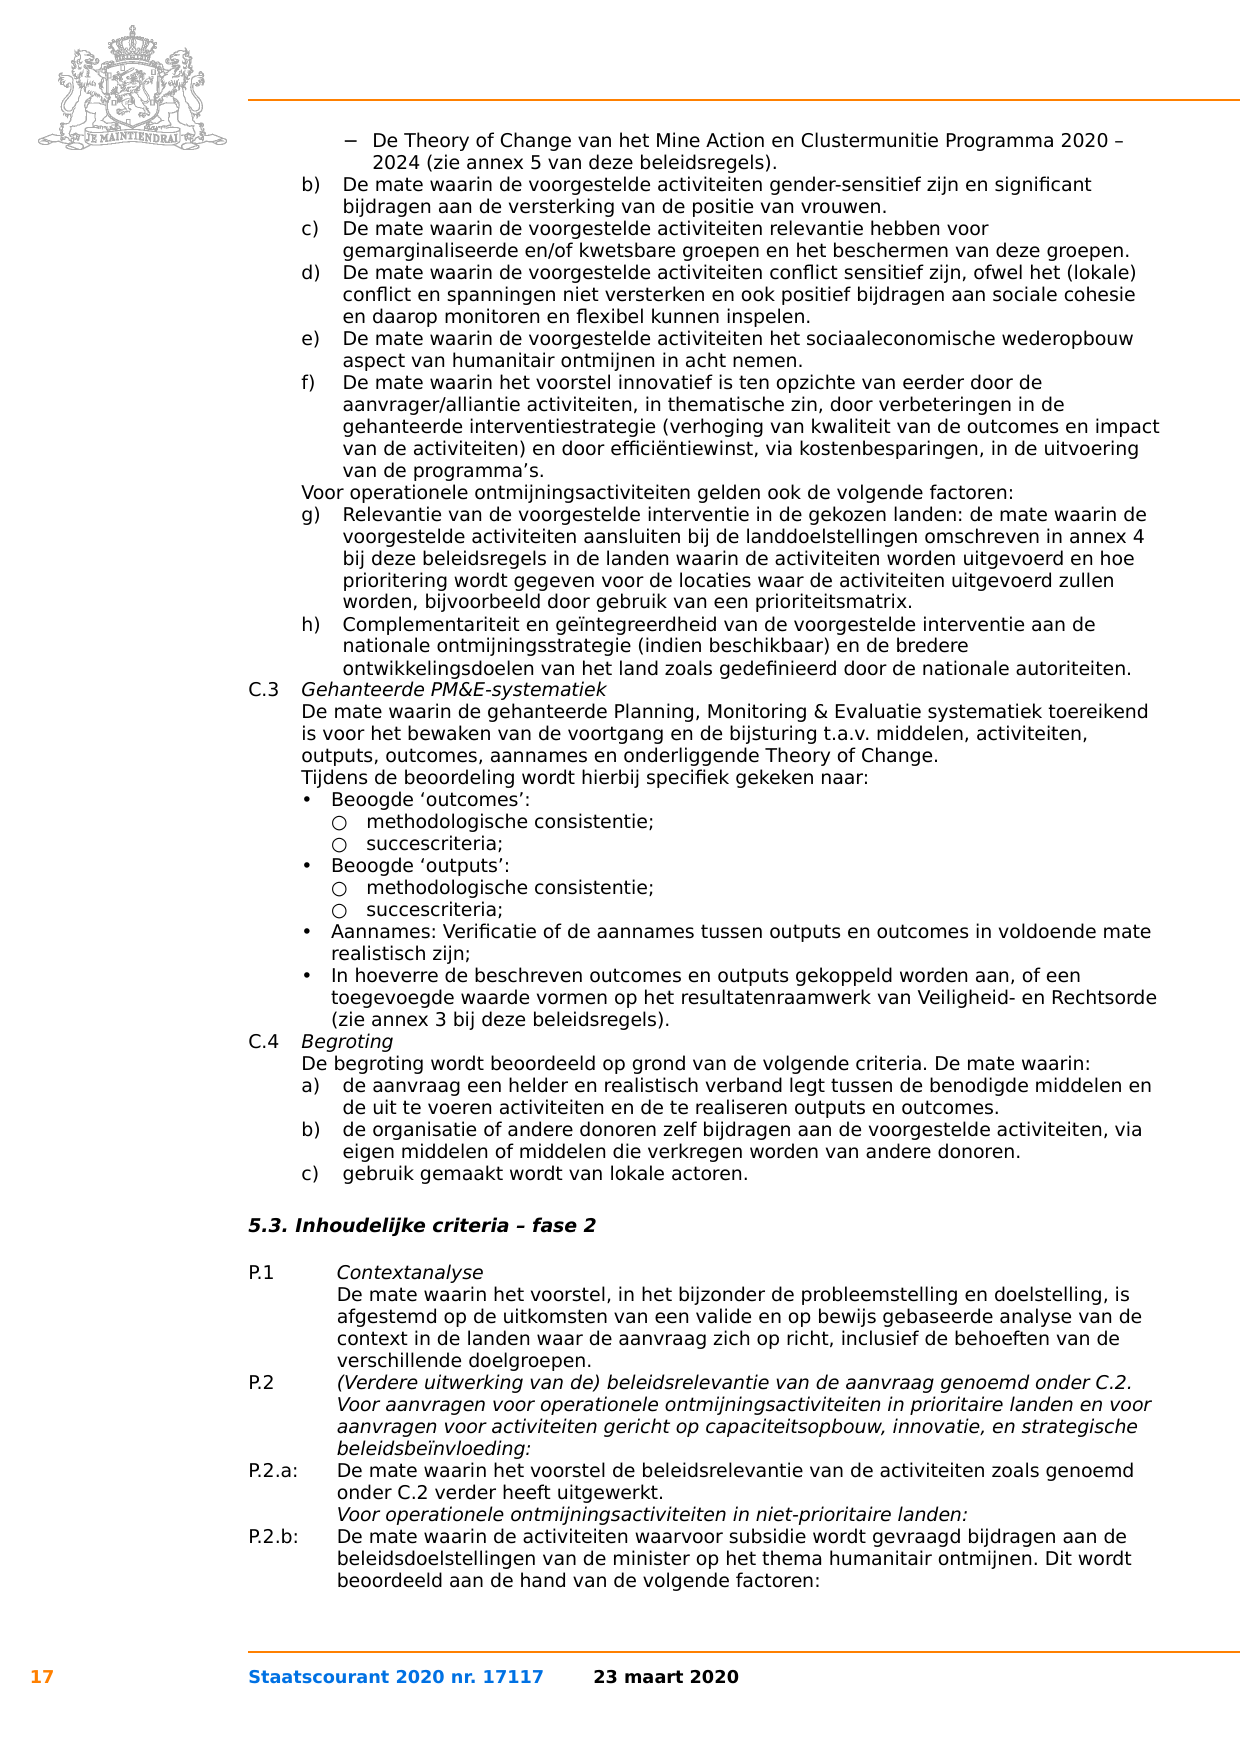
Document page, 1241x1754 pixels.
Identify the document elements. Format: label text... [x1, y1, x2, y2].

text c) De mate waarin de voorgestelde activiteiten relevantie hebben voor gemarginaliseerde en/of kwetsbare groepen en het beschermen van deze groepen. [301, 218, 1163, 262]
text De mate waarin het voorstel, in het bijzonder de probleemstelling en doelstelling, is afgestemd op de uitkomsten van een valide en op bewijs gebaseerde analyse van de context in de landen waar de aanvraag zich op richt, inclusief de behoeften van de verschillende doelgroepen. [337, 1284, 1163, 1372]
subtitle 5.3. Inhoudelijke criteria – fase 2 [248, 1215, 1163, 1237]
text b) De mate waarin de voorgestelde activiteiten gender-sensitief zijn en significant bijdragen aan de versterking van de positie van vrouwen. [301, 174, 1163, 218]
text P.2.a: De mate waarin het voorstel de beleidsrelevantie van de activiteiten zoals genoemd onder C.2 verder heeft uitgewerkt. [248, 1460, 1163, 1504]
text ○ succescriteria; [331, 833, 1163, 855]
text • Beoogde ‘outputs’: [301, 855, 1163, 877]
text C.4 Begroting [248, 1031, 1163, 1053]
text − De Theory of Change van het Mine Action en Clustermunitie Programma 2020 – 2024 (zie annex 5 van deze beleidsregels). [343, 130, 1163, 174]
picture [38, 25, 227, 150]
text De begroting wordt beoordeeld op grond van de volgende criteria. De mate waarin: [301, 1053, 1163, 1075]
text a) de aanvraag een helder en realistisch verband legt tussen de benodigde middelen en de uit te voeren activiteiten en de te realiseren outputs en outcomes. [301, 1075, 1163, 1119]
text ○ succescriteria; [331, 899, 1163, 921]
text ○ methodologische consistentie; [331, 877, 1163, 899]
text • In hoeverre de beschreven outcomes en outputs gekoppeld worden aan, of een toegevoegde waarde vormen op het resultatenraamwerk van Veiligheid- en Rechtsorde (zie annex 3 bij deze beleidsregels). [301, 965, 1163, 1031]
text • Aannames: Verificatie of de aannames tussen outputs en outcomes in voldoende mate realistisch zijn; [301, 921, 1163, 965]
text f) De mate waarin het voorstel innovatief is ten opzichte van eerder door de aanvrager/alliantie activiteiten, in thematische zin, door verbeteringen in de gehanteerde interventiestrategie (verhoging van kwaliteit van de outcomes en impact van de activiteiten) en door efficiëntiewinst, via kostenbesparingen, in de uitvoering van de programma’s. [301, 372, 1163, 482]
text P.2.b: De mate waarin de activiteiten waarvoor subsidie wordt gevraagd bijdragen aan de beleidsdoelstellingen van de minister op het thema humanitair ontmijnen. Dit wordt beoordeeld aan de hand van de volgende factoren: [248, 1526, 1163, 1592]
text b) de organisatie of andere donoren zelf bijdragen aan de voorgestelde activiteiten, via eigen middelen of middelen die verkregen worden van andere donoren. [301, 1119, 1163, 1163]
text Voor aanvragen voor operationele ontmijningsactiviteiten in prioritaire landen en voor aanvragen voor activiteiten gericht op capaciteitsopbouw, innovatie, en strategische beleidsbeïnvloeding: [337, 1394, 1163, 1460]
text Voor operationele ontmijningsactiviteiten in niet-prioritaire landen: [337, 1504, 1163, 1526]
text e) De mate waarin de voorgestelde activiteiten het sociaaleconomische wederopbouw aspect van humanitair ontmijnen in acht nemen. [301, 328, 1163, 372]
text ○ methodologische consistentie; [331, 811, 1163, 833]
text c) gebruik gemaakt wordt van lokale actoren. [301, 1163, 1163, 1185]
text • Beoogde ‘outcomes’: [301, 789, 1163, 811]
text Tijdens de beoordeling wordt hierbij specifiek gekeken naar: [301, 767, 1163, 789]
text Voor operationele ontmijningsactiviteiten gelden ook de volgende factoren: [301, 482, 1163, 503]
text C.3 Gehanteerde PM&E-systematiek [248, 679, 1163, 701]
text g) Relevantie van de voorgestelde interventie in de gekozen landen: de mate waarin de voorgestelde activiteiten aansluiten bij de landdoelstellingen omschreven in annex 4 bij deze beleidsregels in de landen waarin de activiteiten worden uitgevoerd en hoe prioritering wordt gegeven voor de locaties waar de activiteiten uitgevoerd zullen worden, bijvoorbeeld door gebruik van een prioriteitsmatrix. [301, 503, 1163, 613]
text De mate waarin de gehanteerde Planning, Monitoring & Evaluatie systematiek toereikend is voor het bewaken van de voortgang en de bijsturing t.a.v. middelen, activiteiten, outputs, outcomes, aannames en onderliggende Theory of Change. [301, 701, 1163, 767]
text h) Complementariteit en geïntegreerdheid van de voorgestelde interventie aan de nationale ontmijningsstrategie (indien beschikbaar) en de bredere ontwikkelingsdoelen van het land zoals gedefinieerd door de nationale autoriteiten. [301, 613, 1163, 679]
text d) De mate waarin de voorgestelde activiteiten conflict sensitief zijn, ofwel het (lokale) conflict en spanningen niet versterken en ook positief bijdragen aan sociale cohesie en daarop monitoren en flexibel kunnen inspelen. [301, 262, 1163, 328]
text P.2 (Verdere uitwerking van de) beleidsrelevantie van de aanvraag genoemd onder C.2. [248, 1372, 1163, 1394]
text P.1 Contextanalyse [248, 1262, 1163, 1284]
